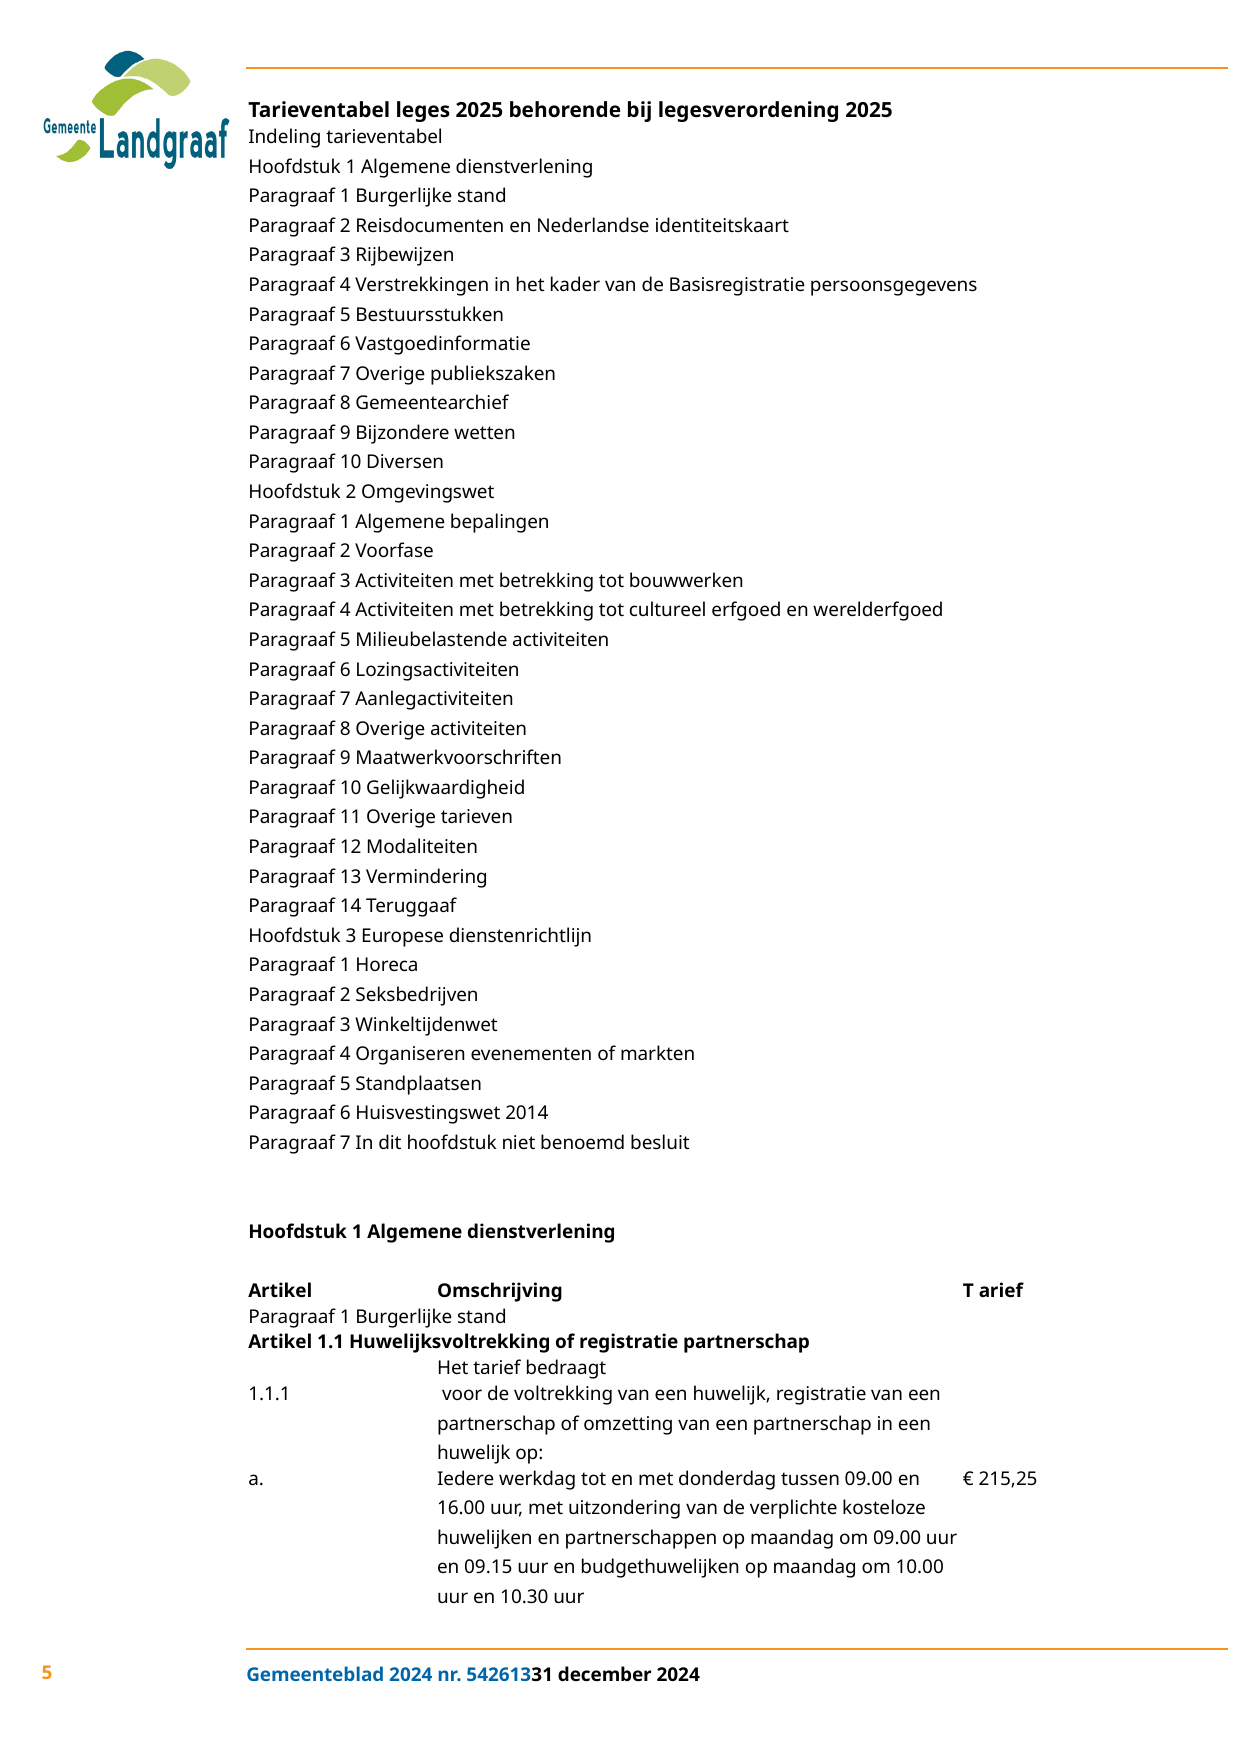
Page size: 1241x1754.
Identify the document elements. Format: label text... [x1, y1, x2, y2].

table_cell [963, 1380, 1152, 1465]
text Hoofdstuk 1 Algemene dienstverlening [248, 153, 1152, 179]
table_cell Artikel 1.1 Huwelijksvoltrekking of registratie partnerschap [248, 1329, 1152, 1354]
text Hoofdstuk 3 Europese dienstenrichtlijn [248, 922, 1152, 948]
text Paragraaf 2 Reisdocumenten en Nederlandse identiteitskaart [248, 212, 1152, 238]
table_header Artikel [248, 1277, 437, 1303]
text Paragraaf 2 Voorfase [248, 537, 1152, 563]
table_cell € 215,25 [963, 1465, 1152, 1609]
text Paragraaf 1 Horeca [248, 952, 1152, 977]
text Paragraaf 3 Activiteiten met betrekking tot bouwwerken [248, 567, 1152, 593]
text Paragraaf 5 Bestuursstukken [248, 301, 1152, 327]
text Paragraaf 8 Gemeentearchief [248, 389, 1152, 415]
text Tarieventabel leges 2025 behorende bij legesverordening 2025 [248, 95, 1152, 123]
text Paragraaf 10 Gelijkwaardigheid [248, 774, 1152, 800]
table_cell [963, 1354, 1152, 1380]
text Paragraaf 3 Winkeltijdenwet [248, 1011, 1152, 1037]
picture [41, 47, 231, 172]
table_cell a. [248, 1465, 437, 1609]
text Paragraaf 10 Diversen [248, 449, 1152, 474]
table_cell Iedere werkdag tot en met donderdag tussen 09.00 en 16.00 uur, met uitzondering van de verplichte kosteloze huwelijken en partnerschappen op maandag om 09.00 uur en 09.15 uur en budgethuwelijken op maandag om 10.00 uur en 10.30 uur [437, 1465, 963, 1609]
text Paragraaf 3 Rijbewijzen [248, 242, 1152, 267]
text Paragraaf 7 In dit hoofdstuk niet benoemd besluit [248, 1129, 1152, 1155]
text Hoofdstuk 1 Algemene dienstverlening [248, 1218, 1152, 1244]
text Paragraaf 5 Standplaatsen [248, 1070, 1152, 1096]
text Paragraaf 7 Aanlegactiviteiten [248, 685, 1152, 711]
text Paragraaf 4 Verstrekkingen in het kader van de Basisregistratie persoonsgegevens [248, 271, 1152, 297]
text Paragraaf 13 Vermindering [248, 863, 1152, 889]
table_cell 1.1.1 [248, 1380, 437, 1465]
text Paragraaf 4 Activiteiten met betrekking tot cultureel erfgoed en werelderfgoed [248, 597, 1152, 622]
text Paragraaf 7 Overige publiekszaken [248, 360, 1152, 386]
text Paragraaf 1 Burgerlijke stand [248, 182, 1152, 208]
table_cell Het tarief bedraagt [437, 1354, 963, 1380]
table_header Omschrijving [437, 1277, 963, 1303]
text Paragraaf 9 Maatwerkvoorschriften [248, 744, 1152, 770]
table_header T arief [963, 1277, 1152, 1303]
text Paragraaf 6 Vastgoedinformatie [248, 330, 1152, 356]
text Paragraaf 6 Huisvestingswet 2014 [248, 1099, 1152, 1125]
text Paragraaf 9 Bijzondere wetten [248, 419, 1152, 445]
table_cell Paragraaf 1 Burgerlijke stand [248, 1303, 1152, 1329]
table_cell [248, 1354, 437, 1380]
text Paragraaf 11 Overige tarieven [248, 804, 1152, 829]
text Paragraaf 2 Seksbedrijven [248, 981, 1152, 1007]
text Paragraaf 1 Algemene bepalingen [248, 508, 1152, 534]
text Paragraaf 14 Teruggaaf [248, 892, 1152, 918]
table_cell voor de voltrekking van een huwelijk, registratie van een partnerschap of omzetting van een partnerschap in een huwelijk op: [437, 1380, 963, 1465]
text Paragraaf 8 Overige activiteiten [248, 715, 1152, 741]
text Paragraaf 5 Milieubelastende activiteiten [248, 626, 1152, 652]
text Paragraaf 4 Organiseren evenementen of markten [248, 1040, 1152, 1066]
text Paragraaf 12 Modaliteiten [248, 833, 1152, 859]
text Hoofdstuk 2 Omgevingswet [248, 478, 1152, 504]
text Paragraaf 6 Lozingsactiviteiten [248, 656, 1152, 682]
text Indeling tarieventabel [248, 123, 1152, 149]
